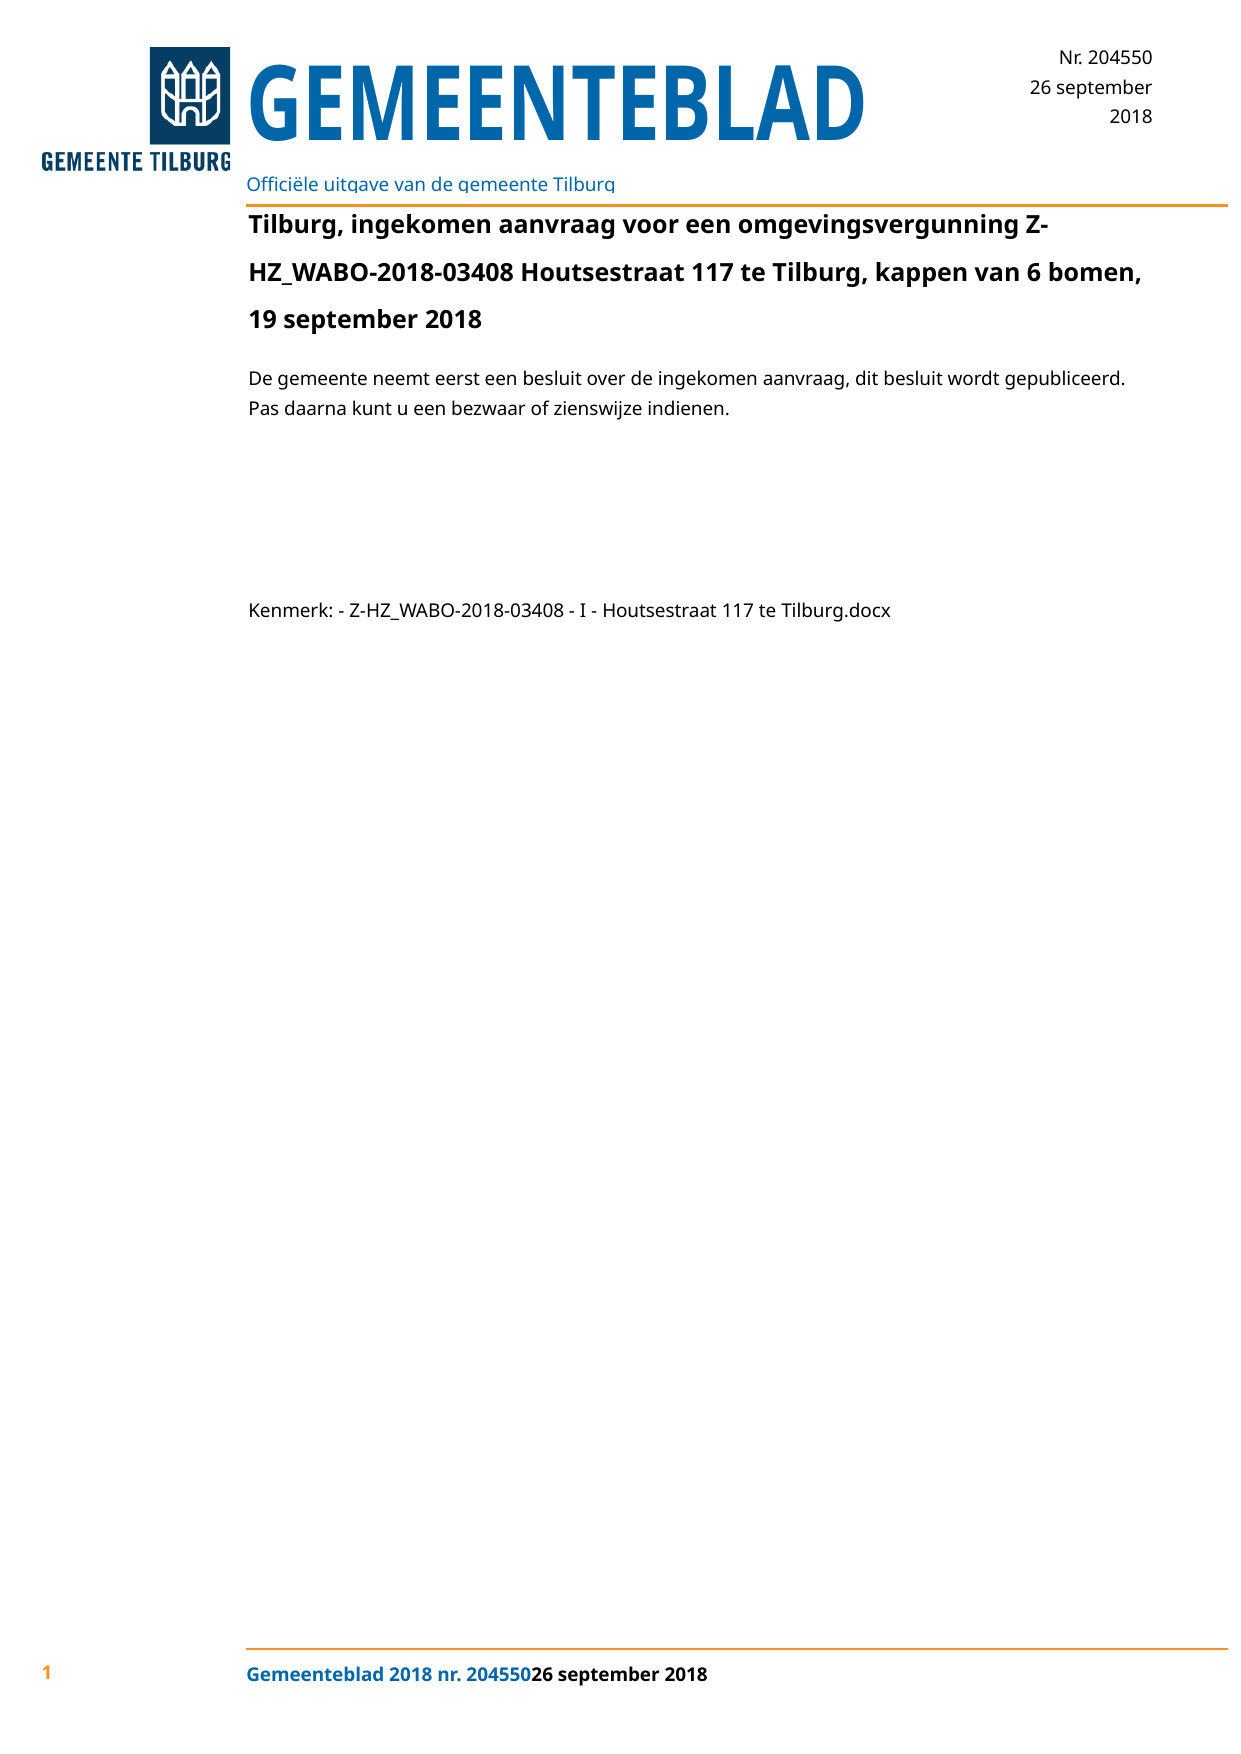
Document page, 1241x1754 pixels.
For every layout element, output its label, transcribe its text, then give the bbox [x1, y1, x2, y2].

text Tilburg, ingekomen aanvraag voor een omgevingsvergunning Z-HZ_WABO-2018-03408 Houtsestraat 117 te Tilburg, kappen van 6 bomen, 19 september 2018 [248, 207, 1152, 336]
picture [41, 47, 231, 172]
text De gemeente neemt eerst een besluit over de ingekomen aanvraag, dit besluit wordt gepubliceerd. Pas daarna kunt u een bezwaar of zienswijze indienen. [248, 366, 1152, 421]
text Kenmerk: - Z-HZ_WABO-2018-03408 - I - Houtsestraat 117 te Tilburg.docx [248, 597, 1152, 622]
